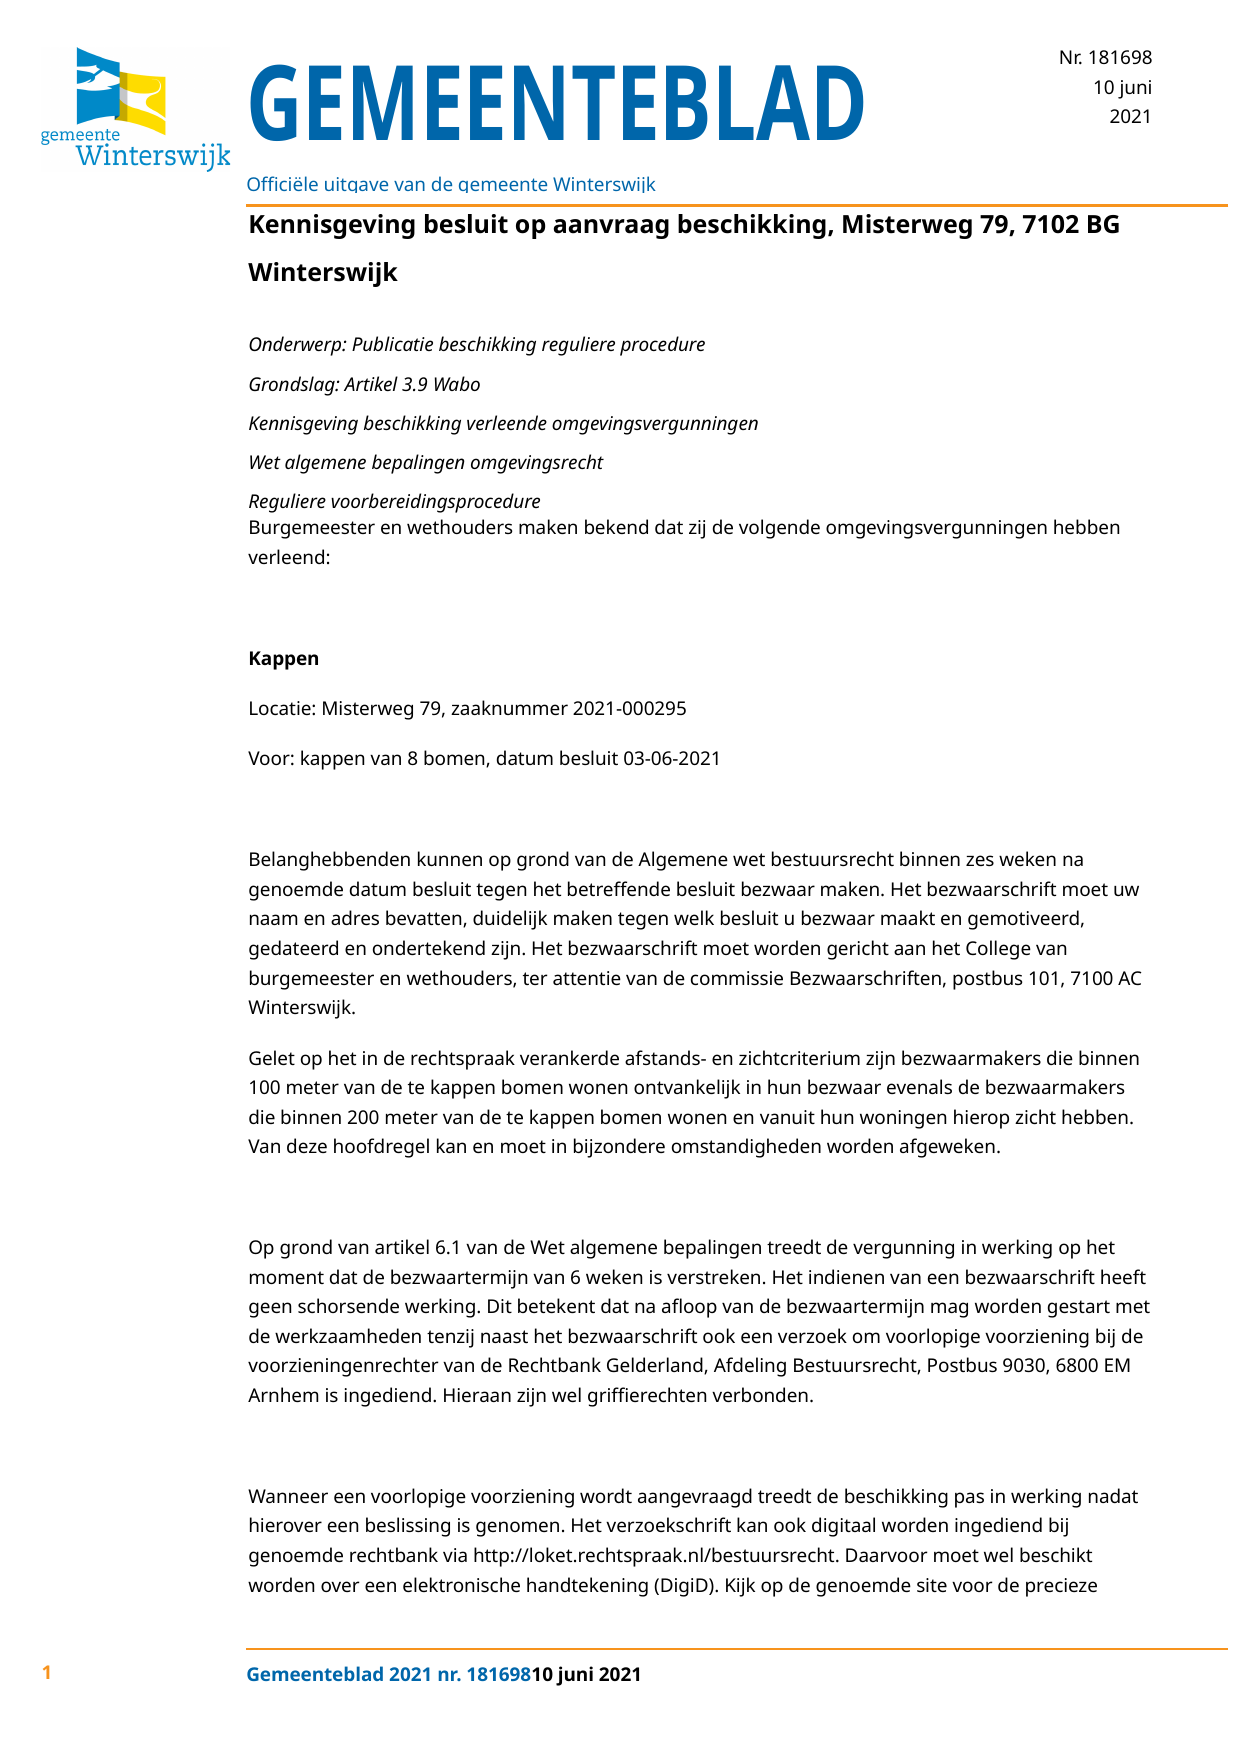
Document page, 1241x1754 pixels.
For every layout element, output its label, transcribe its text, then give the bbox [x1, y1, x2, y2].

text Wanneer een voorlopige voorziening wordt aangevraagd treedt de beschikking pas in werking nadat hierover een beslissing is genomen. Het verzoekschrift kan ook digitaal worden ingediend bij genoemde rechtbank via http://loket.rechtspraak.nl/bestuursrecht. Daarvoor moet wel beschikt worden over een elektronische handtekening (DigiD). Kijk op de genoemde site voor de precieze [248, 1483, 1152, 1597]
text Grondslag: Artikel 3.9 Wabo [248, 371, 1152, 396]
text Locatie: Misterweg 79, zaaknummer 2021-000295 [248, 695, 1152, 721]
text Op grond van artikel 6.1 van de Wet algemene bepalingen treedt de vergunning in werking op het moment dat de bezwaartermijn van 6 weken is verstreken. Het indienen van een bezwaarschrift heeft geen schorsende werking. Dit betekent dat na afloop van de bezwaartermijn mag worden gestart met de werkzaamheden tenzij naast het bezwaarschrift ook een verzoek om voorlopige voorziening bij de voorzieningenrechter van de Rechtbank Gelderland, Afdeling Bestuursrecht, Postbus 9030, 6800 EM Arnhem is ingediend. Hieraan zijn wel griffierechten verbonden. [248, 1234, 1152, 1408]
picture [41, 47, 231, 172]
text Gelet op het in de rechtspraak verankerde afstands- en zichtcriterium zijn bezwaarmakers die binnen 100 meter van de te kappen bomen wonen ontvankelijk in hun bezwaar evenals de bezwaarmakers die binnen 200 meter van de te kappen bomen wonen en vanuit hun woningen hierop zicht hebben. Van deze hoofdregel kan en moet in bijzondere omstandigheden worden afgeweken. [248, 1045, 1152, 1159]
text Kennisgeving beschikking verleende omgevingsvergunningen [248, 410, 1152, 436]
picture [225, 153, 231, 162]
text Kennisgeving besluit op aanvraag beschikking, Misterweg 79, 7102 BG Winterswijk [248, 207, 1152, 288]
text Burgemeester en wethouders maken bekend dat zij de volgende omgevingsvergunningen hebben verleend: [248, 514, 1152, 569]
text Onderwerp: Publicatie beschikking reguliere procedure [248, 331, 1152, 357]
text Kappen [248, 645, 1152, 670]
text Wet algemene bepalingen omgevingsrecht [248, 449, 1152, 475]
text Belanghebbenden kunnen op grond van de Algemene wet bestuursrecht binnen zes weken na genoemde datum besluit tegen het betreffende besluit bezwaar maken. Het bezwaarschrift moet uw naam en adres bevatten, duidelijk maken tegen welk besluit u bezwaar maakt en gemotiveerd, gedateerd en ondertekend zijn. Het bezwaarschrift moet worden gericht aan het College van burgemeester en wethouders, ter attentie van de commissie Bezwaarschriften, postbus 101, 7100 AC Winterswijk. [248, 846, 1152, 1020]
text Reguliere voorbereidingsprocedure [248, 488, 1152, 514]
text Voor: kappen van 8 bomen, datum besluit 03-06-2021 [248, 746, 1152, 771]
